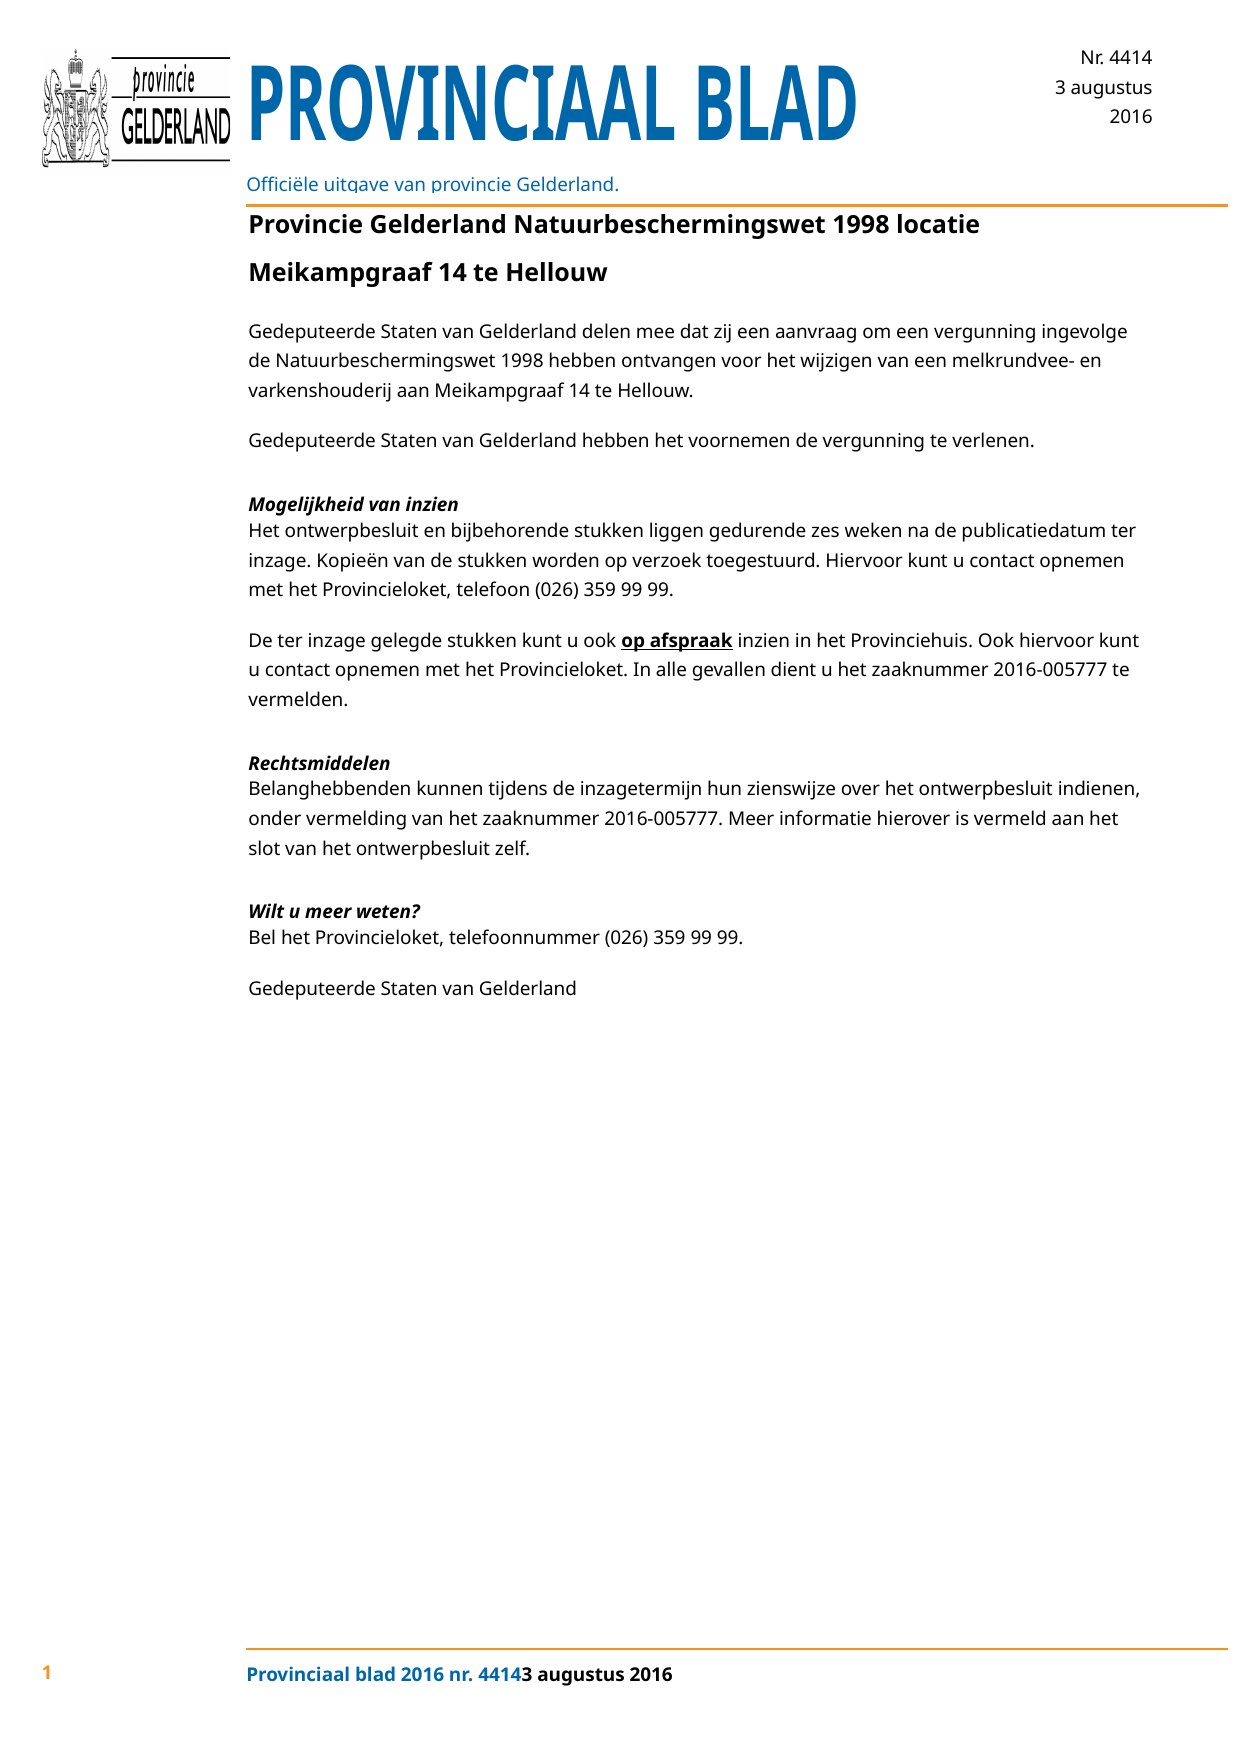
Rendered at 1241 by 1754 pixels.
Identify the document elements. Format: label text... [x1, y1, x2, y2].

text Het ontwerpbesluit en bijbehorende stukken liggen gedurende zes weken na de publicatiedatum ter inzage. Kopieën van de stukken worden op verzoek toegestuurd. Hiervoor kunt u contact opnemen met het Provincieloket, telefoon (026) 359 99 99. [248, 517, 1152, 602]
text Provincie Gelderland Natuurbeschermingswet 1998 locatie Meikampgraaf 14 te Hellouw [248, 207, 1152, 288]
text Mogelijkheid van inzien [248, 491, 1152, 517]
text Wilt u meer weten? [248, 899, 1152, 924]
text Bel het Provincieloket, telefoonnummer (026) 359 99 99. [248, 924, 1152, 950]
text Belanghebbenden kunnen tijdens de inzagetermijn hun zienswijze over het ontwerpbesluit indienen, onder vermelding van het zaaknummer 2016-005777. Meer informatie hierover is vermeld aan het slot van het ontwerpbesluit zelf. [248, 776, 1152, 861]
text Gedeputeerde Staten van Gelderland delen mee dat zij een aanvraag om een vergunning ingevolge de Natuurbeschermingswet 1998 hebben ontvangen voor het wijzigen van een melkrundvee- en varkenshouderij aan Meikampgraaf 14 te Hellouw. [248, 318, 1152, 403]
text Rechtsmiddelen [248, 750, 1152, 776]
text Gedeputeerde Staten van Gelderland [248, 975, 1152, 1001]
text De ter inzage gelegde stukken kunt u ook op afspraak inzien in het Provinciehuis. Ook hiervoor kunt u contact opnemen met het Provincieloket. In alle gevallen dient u het zaaknummer 2016-005777 te vermelden. [248, 627, 1152, 712]
picture [41, 47, 231, 172]
text Gedeputeerde Staten van Gelderland hebben het voornemen de vergunning te verlenen. [248, 427, 1152, 453]
